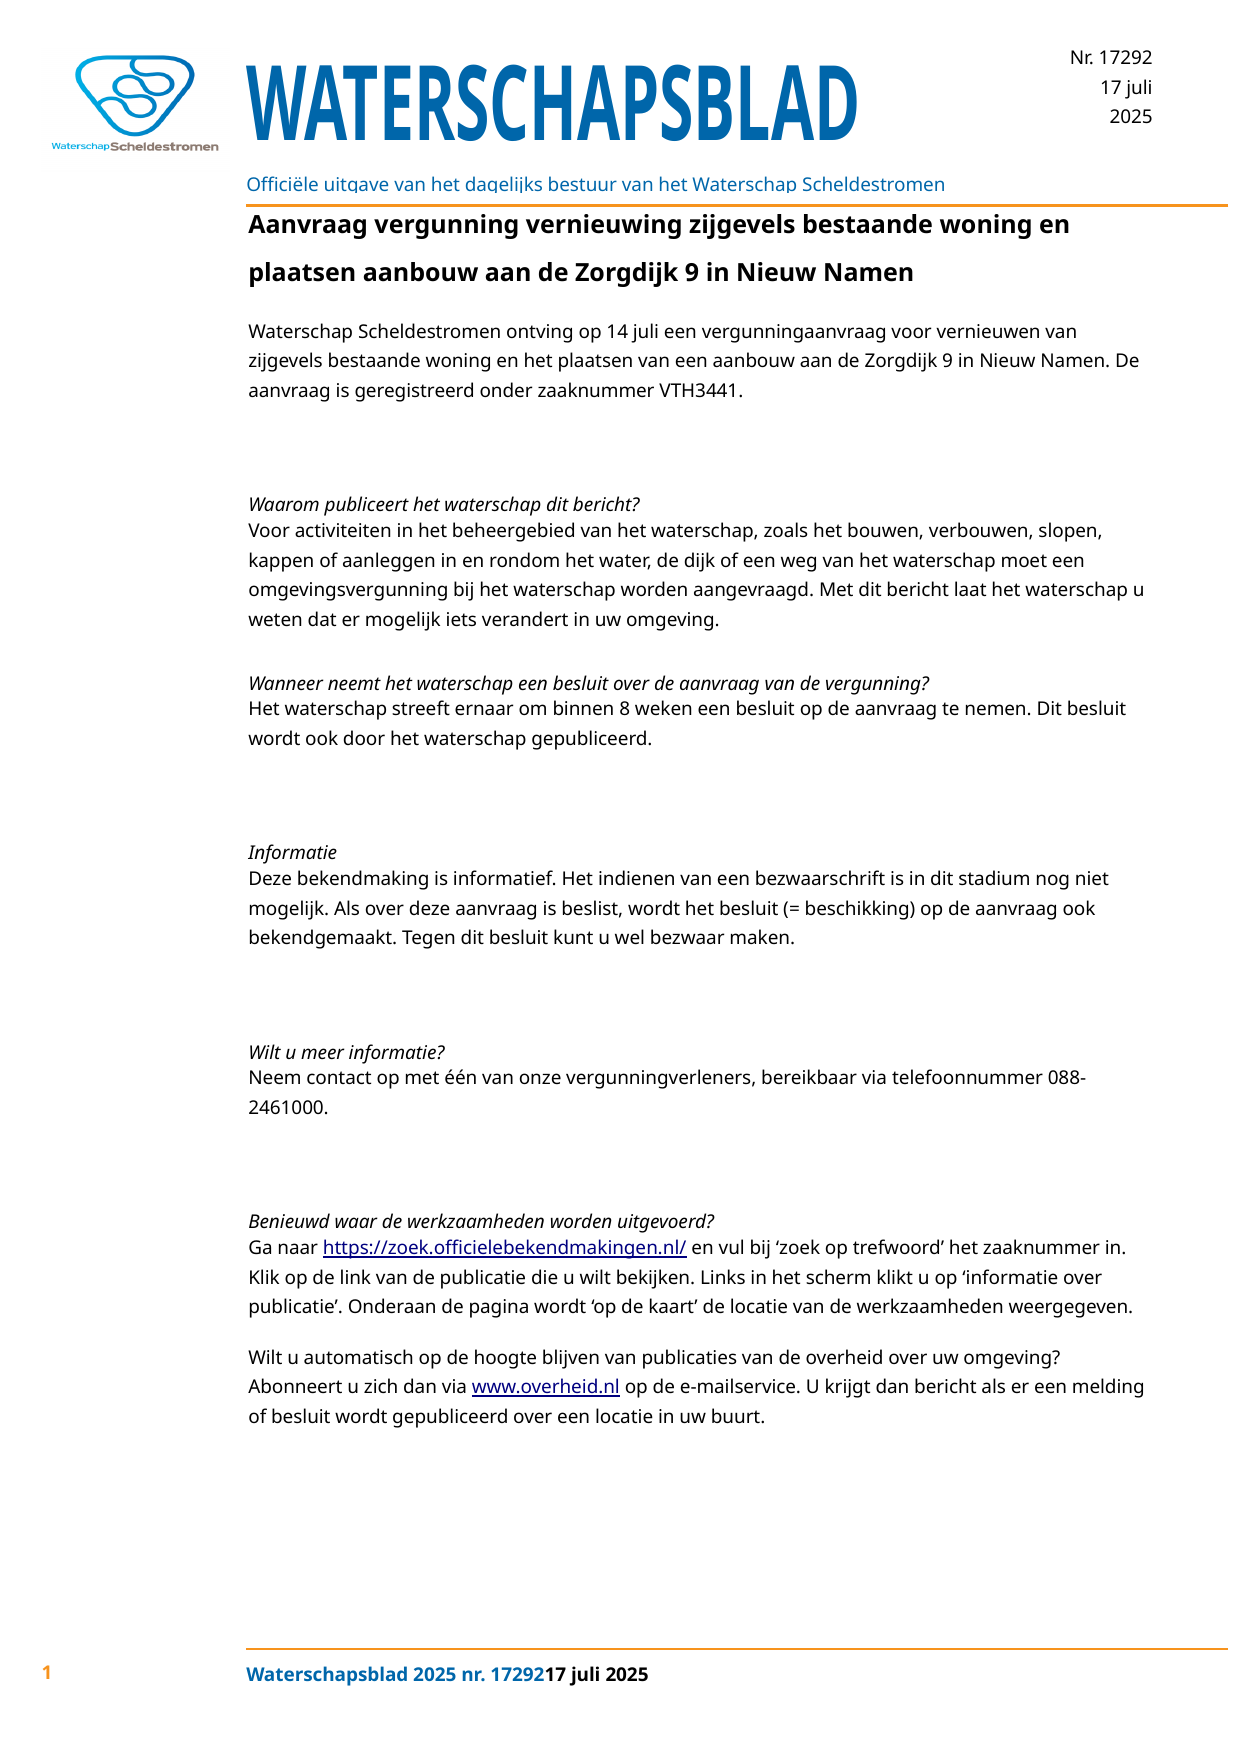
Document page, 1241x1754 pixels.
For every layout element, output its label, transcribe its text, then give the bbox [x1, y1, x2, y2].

text Aanvraag vergunning vernieuwing zijgevels bestaande woning en plaatsen aanbouw aan de Zorgdijk 9 in Nieuw Namen [248, 207, 1152, 288]
text Waterschap Scheldestromen ontving op 14 juli een vergunningaanvraag voor vernieuwen van zijgevels bestaande woning en het plaatsen van een aanbouw aan de Zorgdijk 9 in Nieuw Namen. De aanvraag is geregistreerd onder zaaknummer VTH3441. [248, 318, 1152, 403]
text Deze bekendmaking is informatief. Het indienen van een bezwaarschrift is in dit stadium nog niet mogelijk. Als over deze aanvraag is beslist, wordt het besluit (= beschikking) op de aanvraag ook bekendgemaakt. Tegen dit besluit kunt u wel bezwaar maken. [248, 865, 1152, 950]
text Waarom publiceert het waterschap dit bericht? [248, 491, 1152, 517]
text Wilt u meer informatie? [248, 1039, 1152, 1064]
picture [41, 47, 231, 172]
text Wilt u automatisch op de hoogte blijven van publicaties van de overheid over uw omgeving? Abonneert u zich dan via www.overheid.nl op de e-mailservice. U krijgt dan bericht als er een melding of besluit wordt gepubliceerd over een locatie in uw buurt. [248, 1344, 1152, 1429]
text Wanneer neemt het waterschap een besluit over de aanvraag van de vergunning? [248, 670, 1152, 696]
text Het waterschap streeft ernaar om binnen 8 weken een besluit op de aanvraag te nemen. Dit besluit wordt ook door het waterschap gepubliceerd. [248, 696, 1152, 751]
text Voor activiteiten in het beheergebied van het waterschap, zoals het bouwen, verbouwen, slopen, kappen of aanleggen in en rondom het water, de dijk of een weg van het waterschap moet een omgevingsvergunning bij het waterschap worden aangevraagd. Met dit bericht laat het waterschap u weten dat er mogelijk iets verandert in uw omgeving. [248, 517, 1152, 632]
text Neem contact op met één van onze vergunningverleners, bereikbaar via telefoonnummer 088-2461000. [248, 1064, 1152, 1120]
text Informatie [248, 839, 1152, 865]
text Ga naar https://zoek.officielebekendmakingen.nl/ en vul bij ‘zoek op trefwoord’ het zaaknummer in. Klik op de link van de publicatie die u wilt bekijken. Links in het scherm klikt u op ‘informatie over publicatie’. Onderaan de pagina wordt ‘op de kaart’ de locatie van de werkzaamheden weergegeven. [248, 1234, 1152, 1319]
text Benieuwd waar de werkzaamheden worden uitgevoerd? [248, 1208, 1152, 1234]
